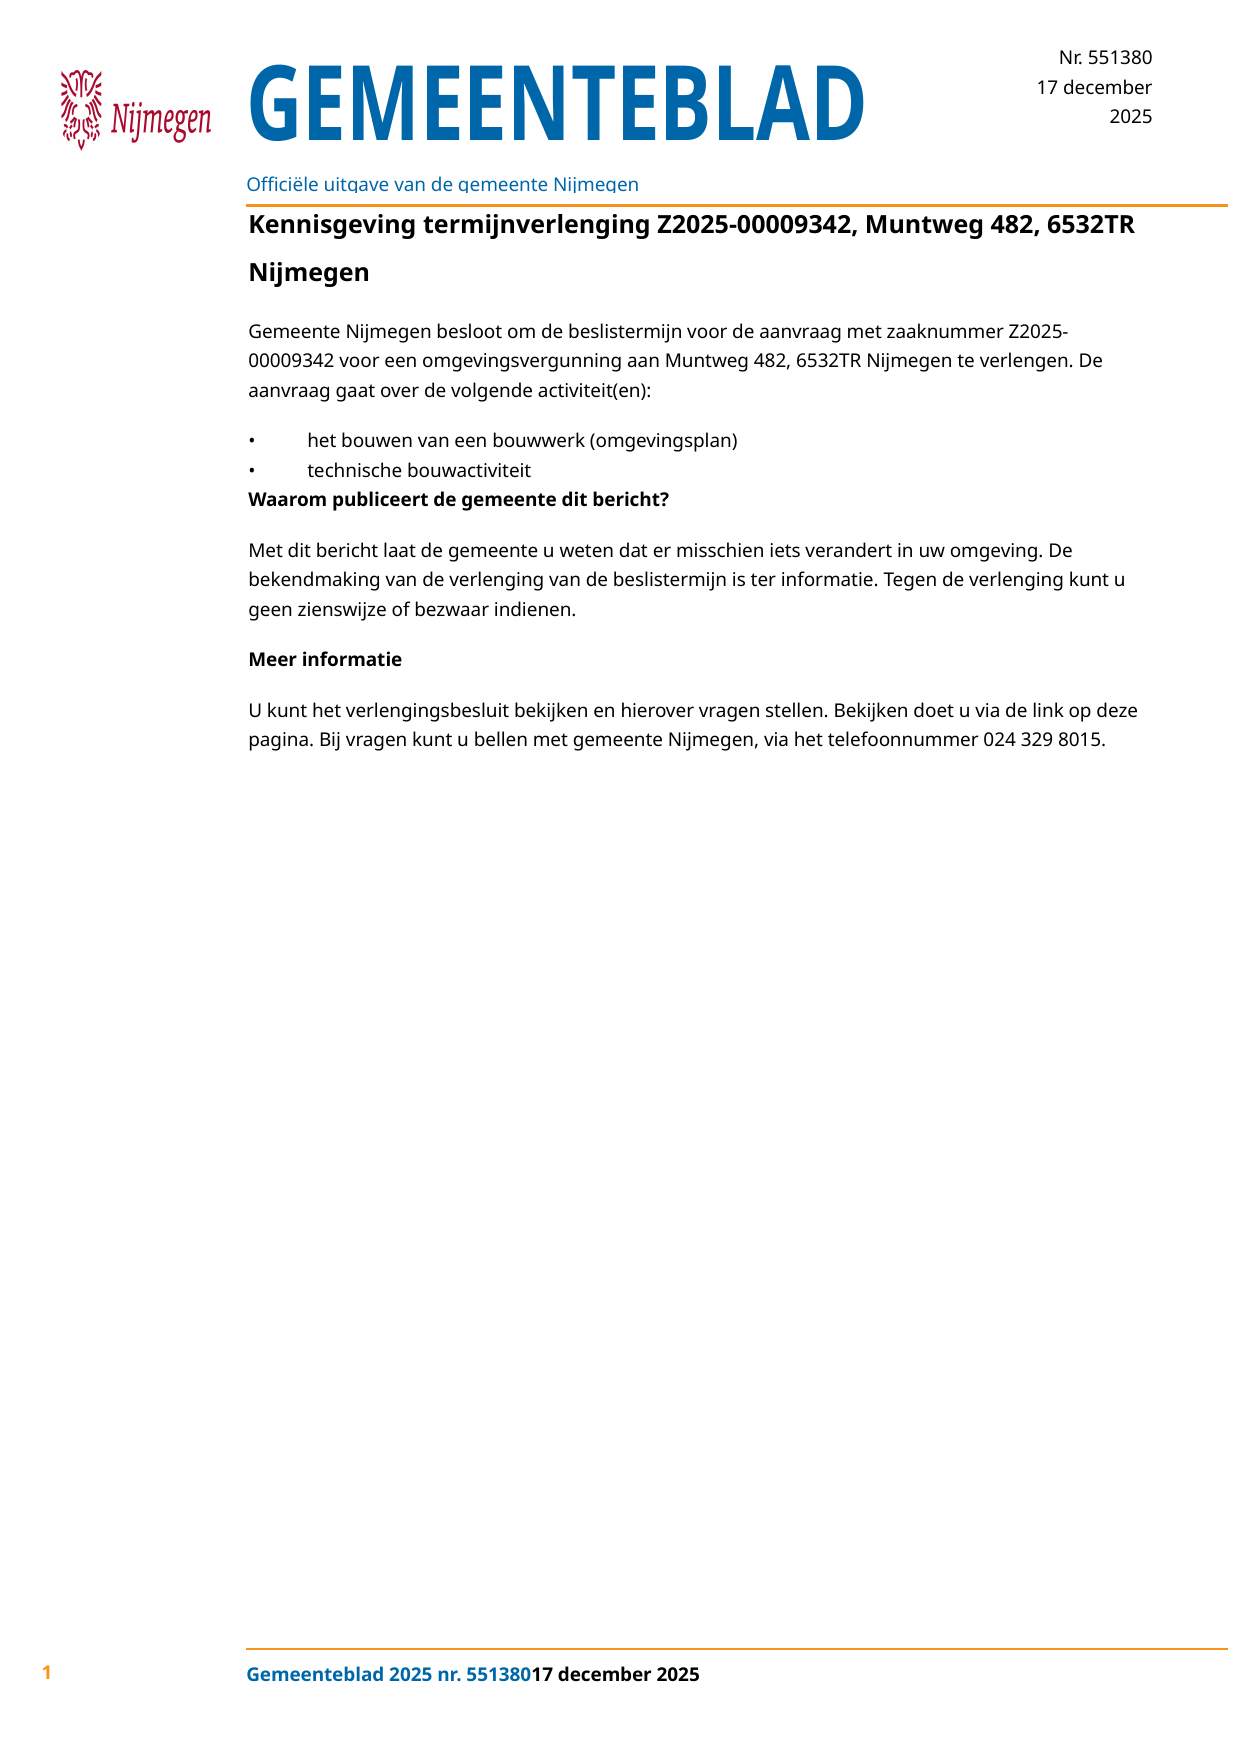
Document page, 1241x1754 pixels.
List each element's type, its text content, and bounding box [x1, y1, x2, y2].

text Gemeente Nijmegen besloot om de beslistermijn voor de aanvraag met zaaknummer Z2025-00009342 voor een omgevingsvergunning aan Muntweg 482, 6532TR Nijmegen te verlengen. De aanvraag gaat over de volgende activiteit(en): [248, 318, 1152, 403]
text Waarom publiceert de gemeente dit bericht? [248, 487, 1152, 512]
text Meer informatie [248, 647, 1152, 672]
picture [41, 47, 231, 172]
text Kennisgeving termijnverlenging Z2025-00009342, Muntweg 482, 6532TR Nijmegen [248, 207, 1152, 288]
list technische bouwactiviteit [248, 457, 1152, 483]
list het bouwen van een bouwwerk (omgevingsplan) [248, 427, 1152, 453]
text U kunt het verlengingsbesluit bekijken en hierover vragen stellen. Bekijken doet u via de link op deze pagina. Bij vragen kunt u bellen met gemeente Nijmegen, via het telefoonnummer 024 329 8015. [248, 697, 1152, 752]
text Met dit bericht laat de gemeente u weten dat er misschien iets verandert in uw omgeving. De bekendmaking van de verlenging van de beslistermijn is ter informatie. Tegen de verlenging kunt u geen zienswijze of bezwaar indienen. [248, 537, 1152, 622]
